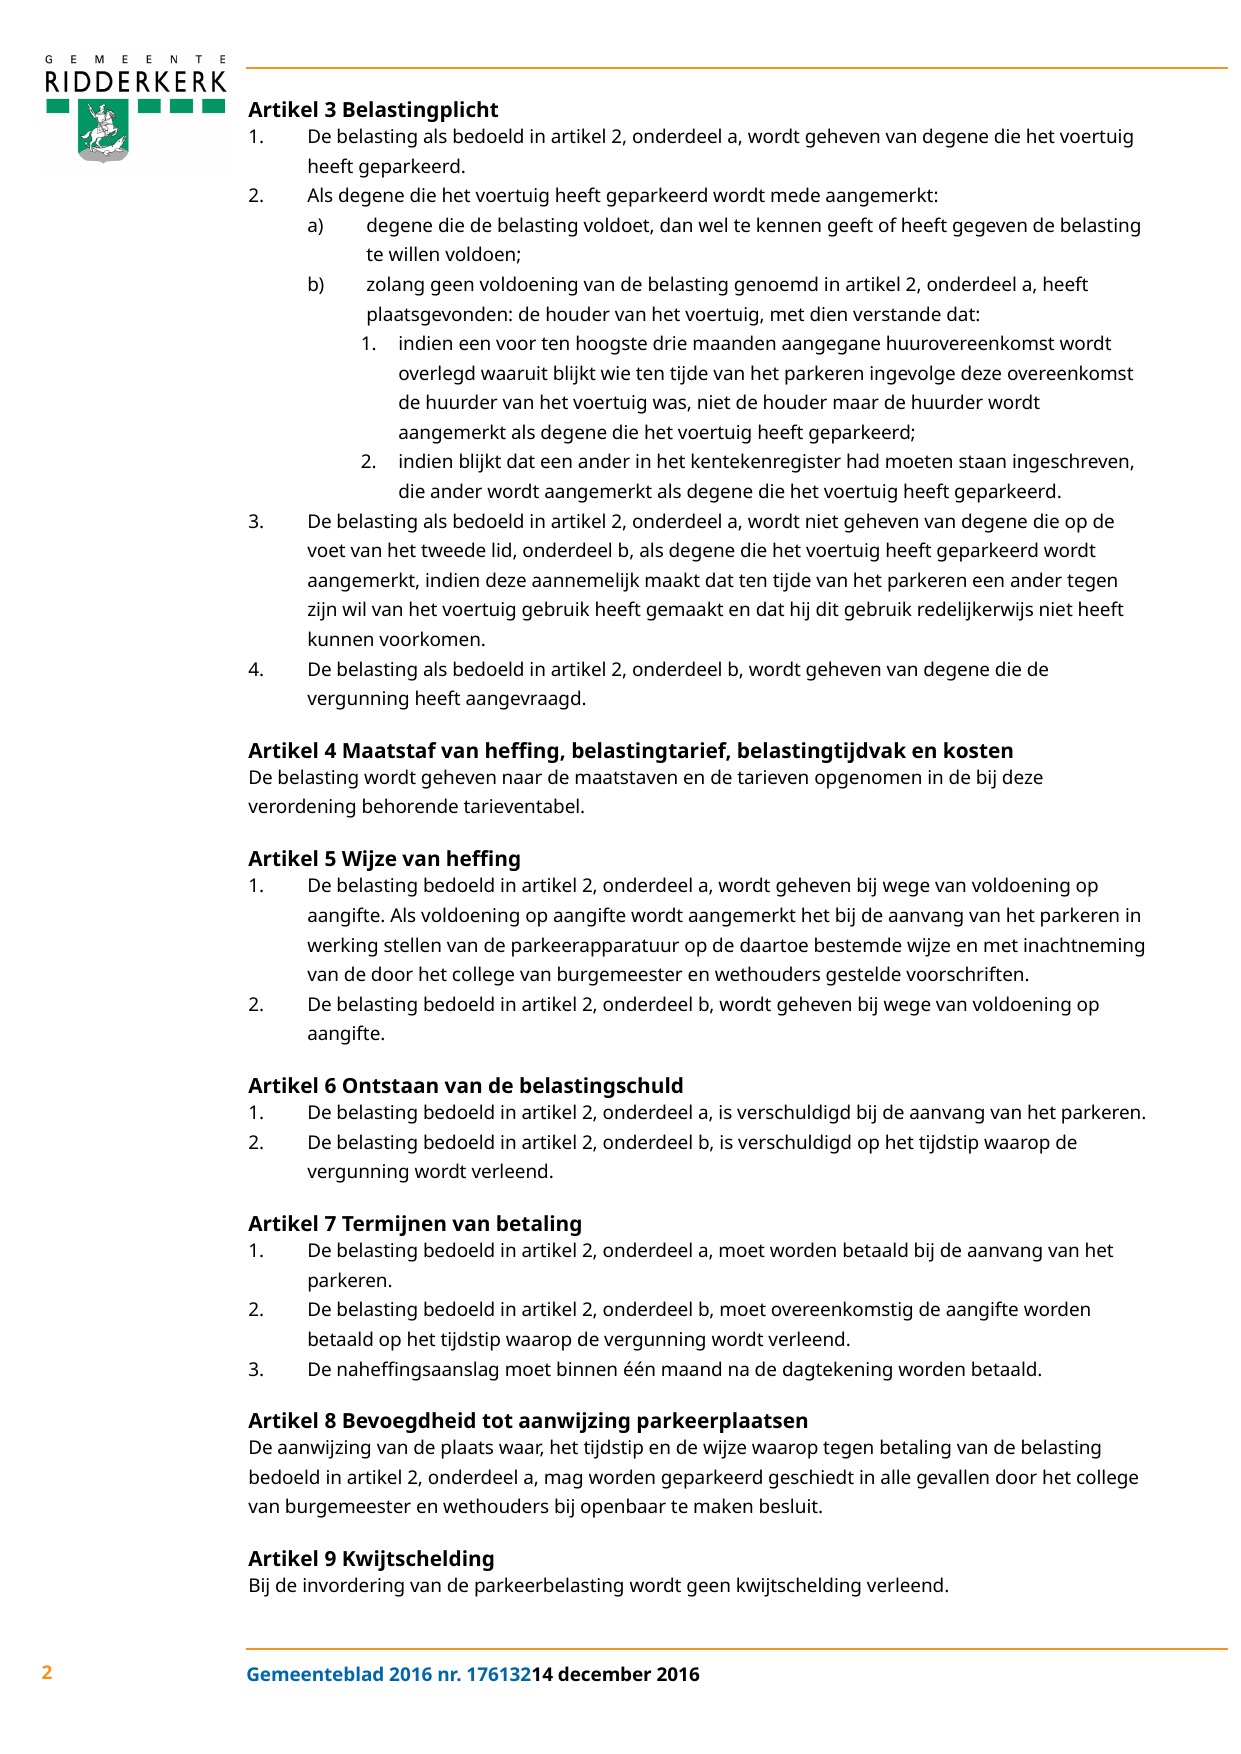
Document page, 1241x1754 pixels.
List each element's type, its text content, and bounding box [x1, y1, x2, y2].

text Artikel 8 Bevoegdheid tot aanwijzing parkeerplaatsen [248, 1406, 1152, 1434]
list De naheffingsaanslag moet binnen één maand na de dagtekening worden betaald. [248, 1356, 1152, 1381]
list De belasting als bedoeld in artikel 2, onderdeel a, wordt niet geheven van degene die op de voet van het tweede lid, onderdeel b, als degene die het voertuig heeft geparkeerd wordt aangemerkt, indien deze aannemelijk maakt dat ten tijde van het parkeren een ander tegen zijn wil van het voertuig gebruik heeft gemaakt en dat hij dit gebruik redelijkerwijs niet heeft kunnen voorkomen. [248, 508, 1152, 652]
list De belasting bedoeld in artikel 2, onderdeel b, moet overeenkomstig de aangifte worden betaald op het tijdstip waarop de vergunning wordt verleend. [248, 1297, 1152, 1352]
text Artikel 6 Ontstaan van de belastingschuld [248, 1071, 1152, 1099]
list De belasting bedoeld in artikel 2, onderdeel a, is verschuldigd bij de aanvang van het parkeren. [248, 1099, 1152, 1125]
list De belasting bedoeld in artikel 2, onderdeel b, is verschuldigd op het tijdstip waarop de vergunning wordt verleend. [248, 1129, 1152, 1184]
list De belasting bedoeld in artikel 2, onderdeel a, moet worden betaald bij de aanvang van het parkeren. [248, 1237, 1152, 1293]
list indien blijkt dat een ander in het kentekenregister had moeten staan ingeschreven, die ander wordt aangemerkt als degene die het voertuig heeft geparkeerd. [361, 449, 1152, 504]
list degene die de belasting voldoet, dan wel te kennen geeft of heeft gegeven de belasting te willen voldoen; [307, 212, 1152, 267]
picture [41, 47, 231, 172]
text De belasting wordt geheven naar de maatstaven en de tarieven opgenomen in de bij deze verordening behorende tarieventabel. [248, 764, 1152, 819]
text Bij de invordering van de parkeerbelasting wordt geen kwijtschelding verleend. [248, 1573, 1152, 1598]
text Artikel 9 Kwijtschelding [248, 1544, 1152, 1573]
list Als degene die het voertuig heeft geparkeerd wordt mede aangemerkt: [248, 182, 1152, 208]
list De belasting als bedoeld in artikel 2, onderdeel b, wordt geheven van degene die de vergunning heeft aangevraagd. [248, 656, 1152, 711]
list De belasting bedoeld in artikel 2, onderdeel a, wordt geheven bij wege van voldoening op aangifte. Als voldoening op aangifte wordt aangemerkt het bij de aanvang van het parkeren in werking stellen van de parkeerapparatuur op de daartoe bestemde wijze en met inachtneming van de door het college van burgemeester en wethouders gestelde voorschriften. [248, 873, 1152, 987]
list De belasting als bedoeld in artikel 2, onderdeel a, wordt geheven van degene die het voertuig heeft geparkeerd. [248, 123, 1152, 178]
text Artikel 3 Belastingplicht [248, 95, 1152, 123]
text Artikel 7 Termijnen van betaling [248, 1209, 1152, 1237]
text Artikel 5 Wijze van heffing [248, 844, 1152, 873]
list indien een voor ten hoogste drie maanden aangegane huurovereenkomst wordt overlegd waaruit blijkt wie ten tijde van het parkeren ingevolge deze overeenkomst de huurder van het voertuig was, niet de houder maar de huurder wordt aangemerkt als degene die het voertuig heeft geparkeerd; [361, 330, 1152, 445]
list zolang geen voldoening van de belasting genoemd in artikel 2, onderdeel a, heeft plaatsgevonden: de houder van het voertuig, met dien verstande dat: [307, 271, 1152, 326]
text De aanwijzing van de plaats waar, het tijdstip en de wijze waarop tegen betaling van de belasting bedoeld in artikel 2, onderdeel a, mag worden geparkeerd geschiedt in alle gevallen door het college van burgemeester en wethouders bij openbaar te maken besluit. [248, 1434, 1152, 1519]
list De belasting bedoeld in artikel 2, onderdeel b, wordt geheven bij wege van voldoening op aangifte. [248, 991, 1152, 1046]
text Artikel 4 Maatstaf van heffing, belastingtarief, belastingtijdvak en kosten [248, 736, 1152, 764]
